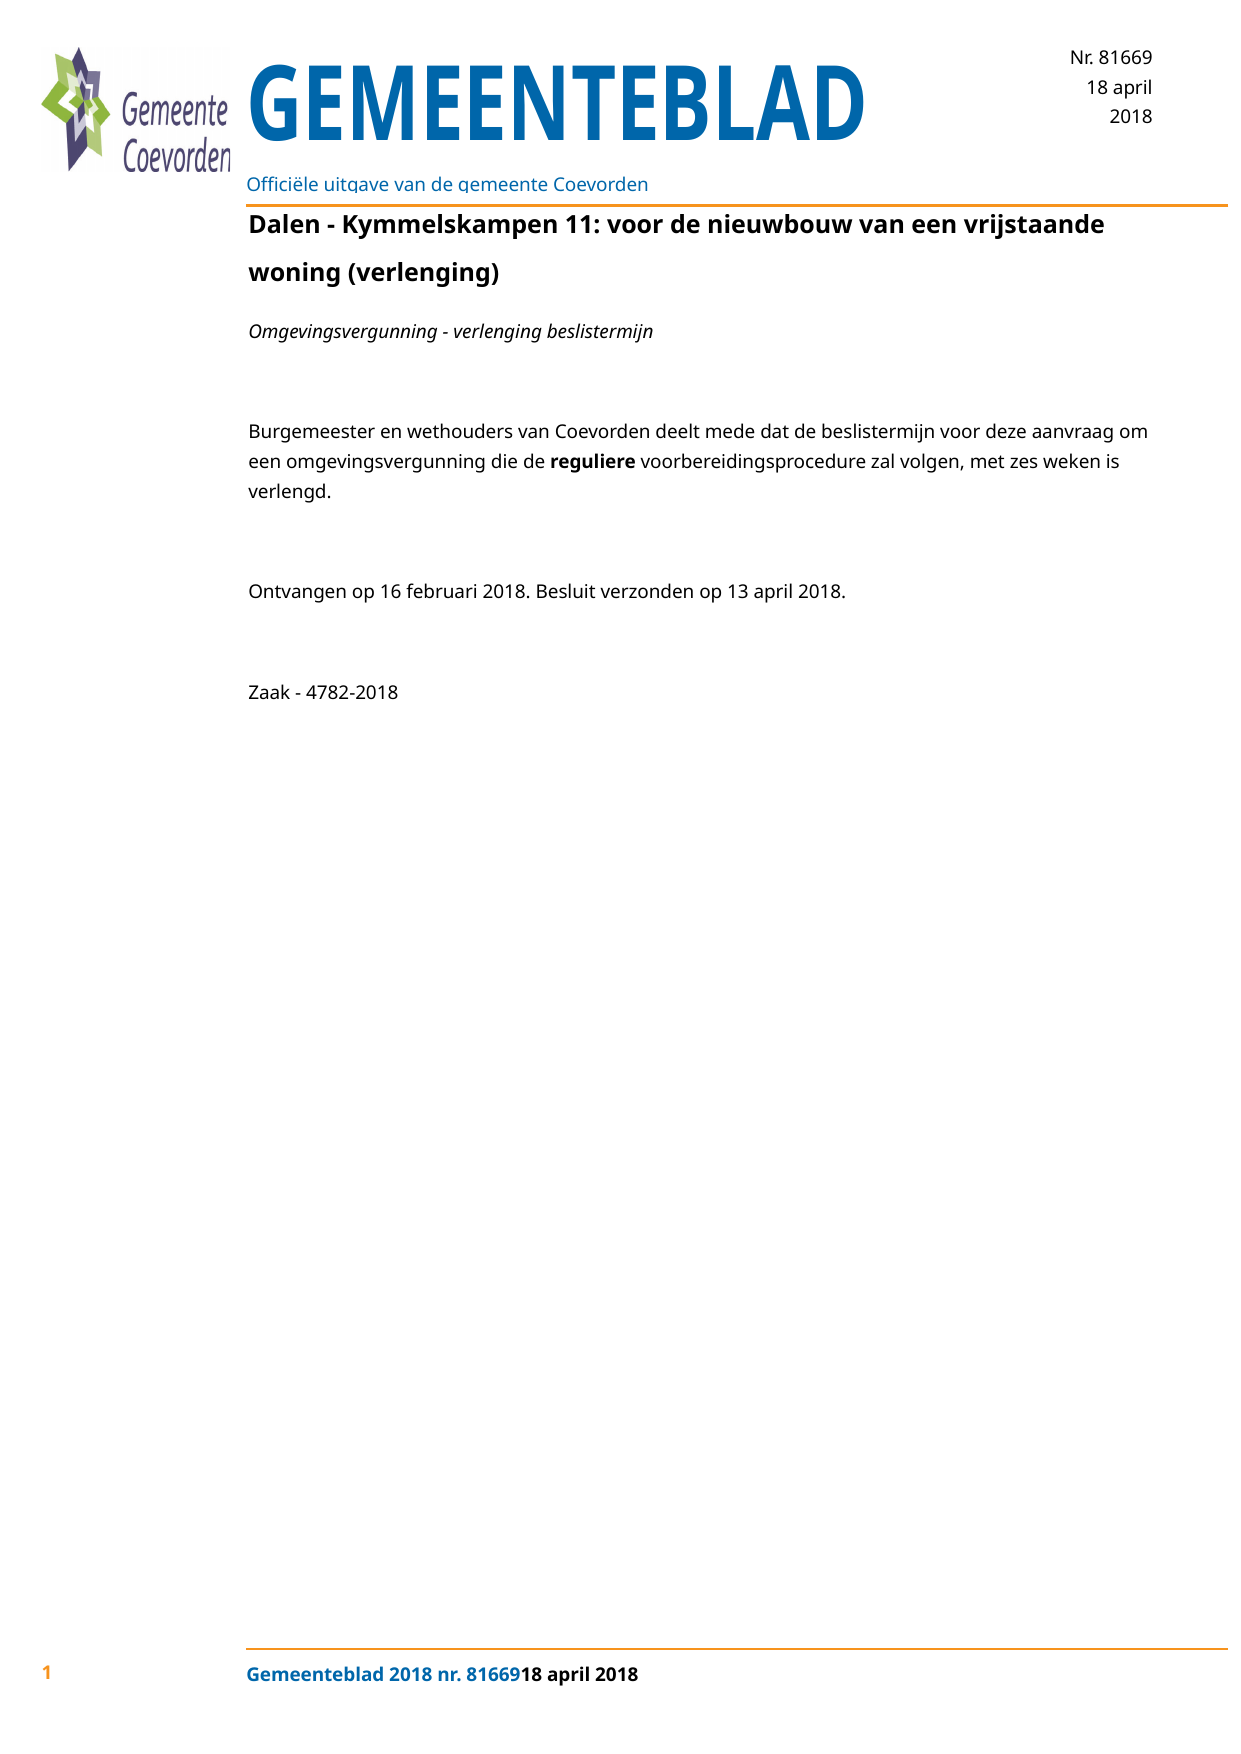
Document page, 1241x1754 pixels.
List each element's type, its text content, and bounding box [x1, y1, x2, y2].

text Omgevingsvergunning - verlenging beslistermijn [248, 318, 1152, 344]
picture [41, 47, 231, 172]
text Dalen - Kymmelskampen 11: voor de nieuwbouw van een vrijstaande woning (verlenging) [248, 207, 1152, 288]
text Burgemeester en wethouders van Coevorden deelt mede dat de beslistermijn voor deze aanvraag om een omgevingsvergunning die de reguliere voorbereidingsprocedure zal volgen, met zes weken is verlengd. [248, 419, 1152, 504]
text Ontvangen op 16 februari 2018. Besluit verzonden op 13 april 2018. [248, 579, 1152, 604]
text Zaak - 4782-2018 [248, 679, 1152, 705]
